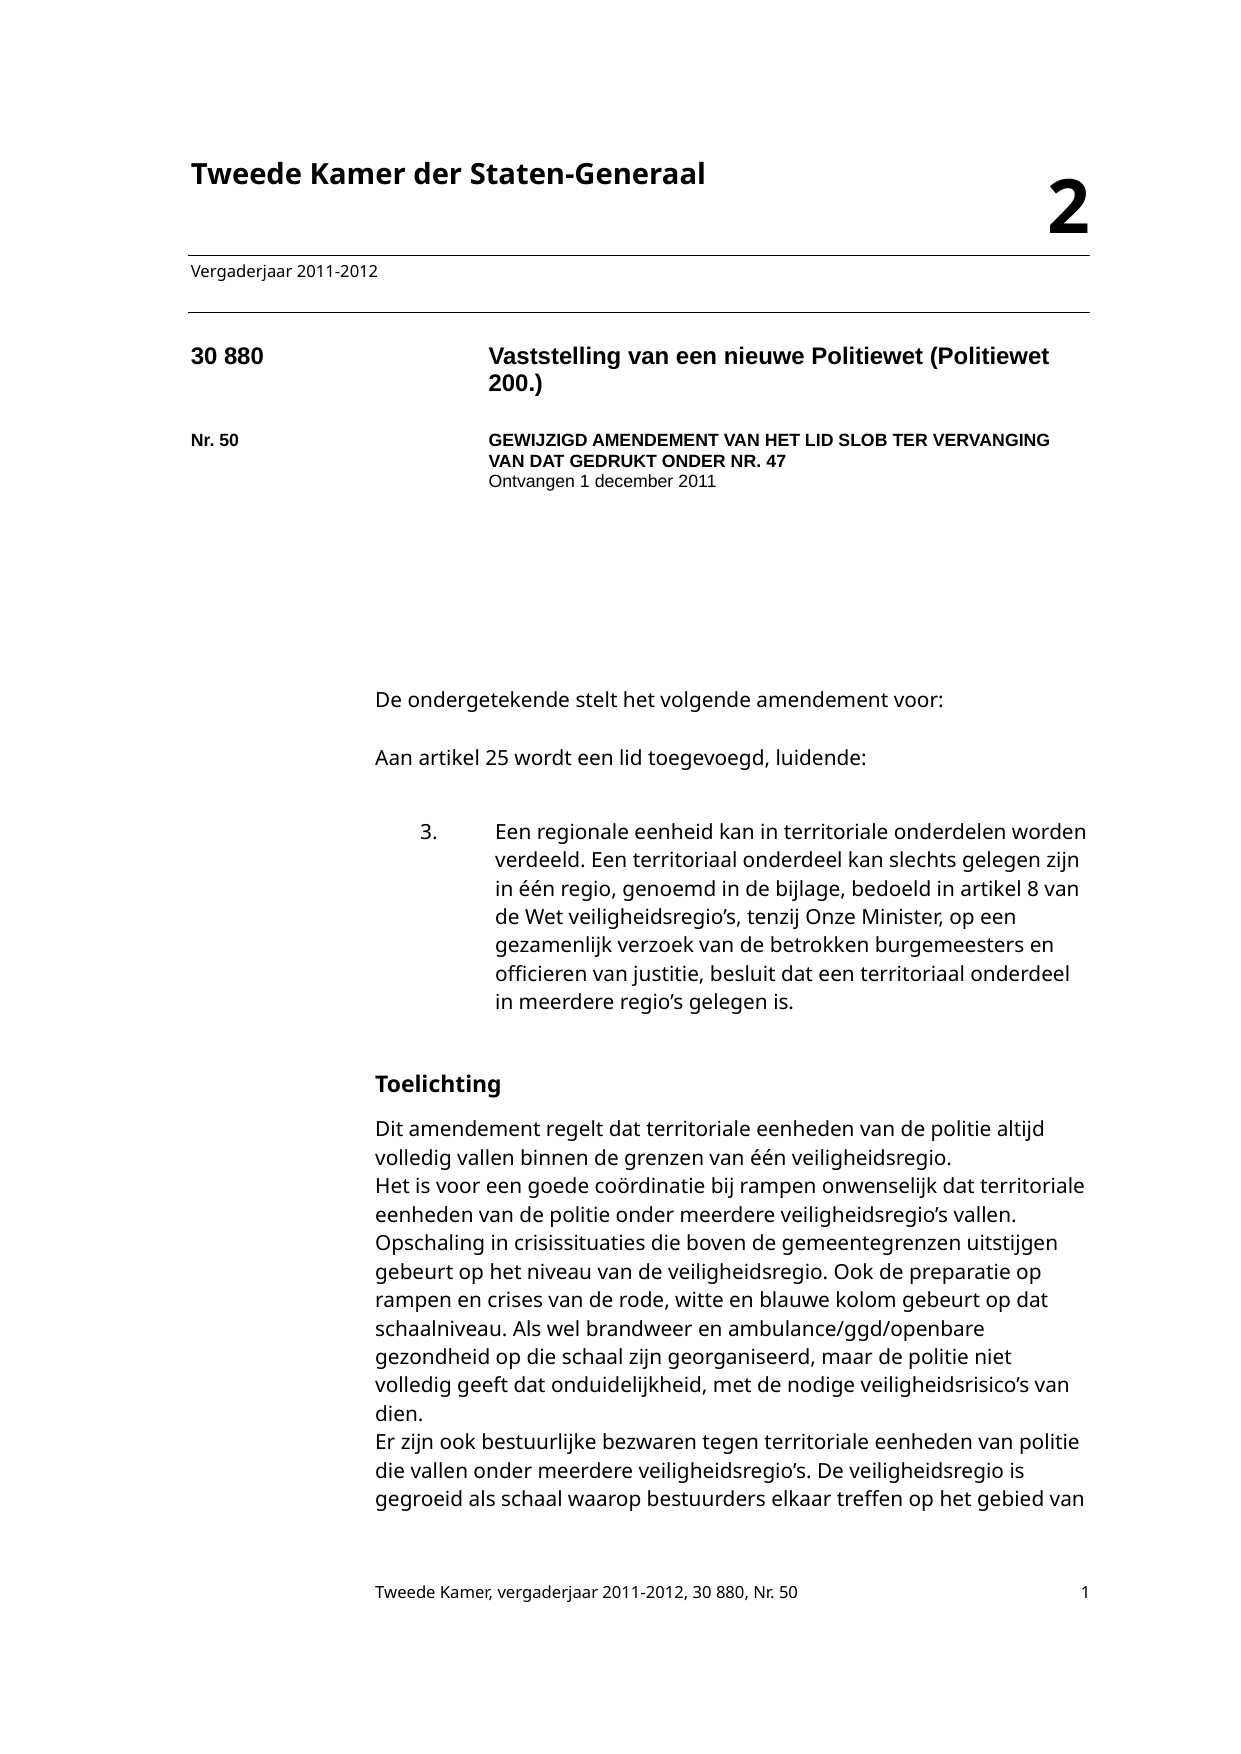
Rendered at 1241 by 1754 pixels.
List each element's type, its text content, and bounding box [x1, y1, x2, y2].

table_cell [485, 256, 1090, 312]
table_cell 30 880 [188, 339, 485, 427]
text De ondergetekende stelt het volgende amendement voor: [375, 685, 1090, 713]
table_header Tweede Kamer der Staten-Generaal [188, 150, 909, 255]
table_cell GEWIJZIGD AMENDEMENT VAN HET LID SLOB TER VERVANGING VAN DAT GEDRUKT ONDER NR. 47 Ontvangen 1 december 2011 [485, 427, 1090, 566]
text Aan artikel 25 wordt een lid toegevoegd, luidende: [375, 743, 1090, 772]
table_header 2 [910, 150, 1090, 255]
list Een regionale eenheid kan in territoriale onderdelen worden verdeeld. Een territoriaal onderdeel kan slechts gelegen zijn in één regio, genoemd in de bijlage, bedoeld in artikel 8 van de Wet veiligheidsregio’s, tenzij Onze Minister, op een gezamenlijk verzoek van de betrokken burgemeesters en officieren van justitie, besluit dat een territoriaal onderdeel in meerdere regio’s gelegen is. [420, 817, 1090, 1016]
text Er zijn ook bestuurlijke bezwaren tegen territoriale eenheden van politie die vallen onder meerdere veiligheidsregio’s. De veiligheidsregio is gegroeid als schaal waarop bestuurders elkaar treffen op het gebied van [375, 1427, 1090, 1513]
text Dit amendement regelt dat territoriale eenheden van de politie altijd volledig vallen binnen de grenzen van één veiligheidsregio. [375, 1114, 1090, 1171]
table_cell Nr. 50 [188, 427, 485, 566]
table_cell [485, 313, 1090, 339]
table_cell [188, 313, 485, 339]
table_cell Vaststelling van een nieuwe Politiewet (Politiewet 200.) [485, 339, 1090, 427]
subtitle Toelichting [375, 1068, 1090, 1099]
table_cell Vergaderjaar 2011-2012 [188, 256, 485, 312]
text Het is voor een goede coördinatie bij rampen onwenselijk dat territoriale eenheden van de politie onder meerdere veiligheidsregio’s vallen. Opschaling in crisissituaties die boven de gemeentegrenzen uitstijgen gebeurt op het niveau van de veiligheidsregio. Ook de preparatie op rampen en crises van de rode, witte en blauwe kolom gebeurt op dat schaalniveau. Als wel brandweer en ambulance/ggd/openbare gezondheid op die schaal zijn georganiseerd, maar de politie niet volledig geeft dat onduidelijkheid, met de nodige veiligheidsrisico’s van dien. [375, 1171, 1090, 1427]
